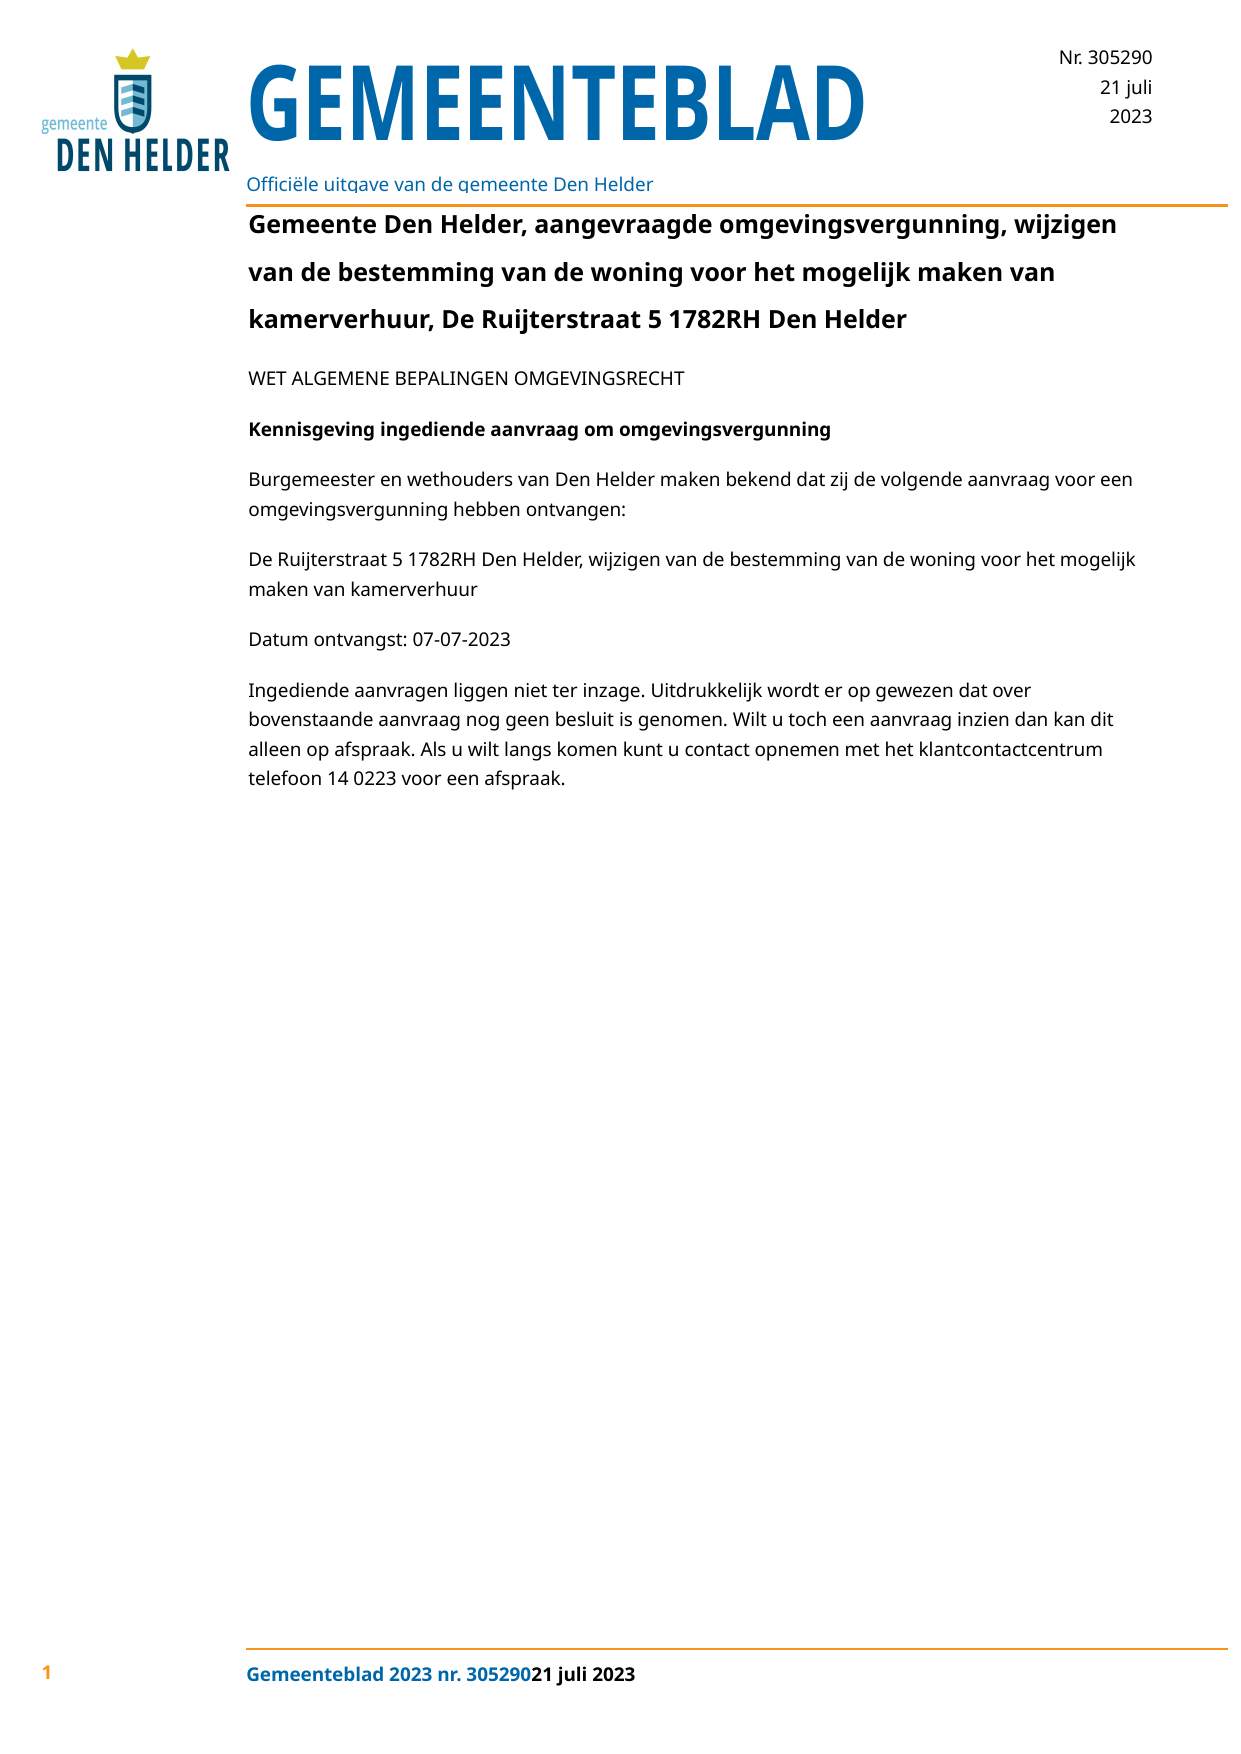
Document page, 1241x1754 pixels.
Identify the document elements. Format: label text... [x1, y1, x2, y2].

text Datum ontvangst: 07-07-2023 [248, 626, 1152, 652]
text WET ALGEMENE BEPALINGEN OMGEVINGSRECHT [248, 366, 1152, 391]
picture [220, 160, 224, 172]
picture [130, 157, 135, 172]
picture [182, 144, 187, 165]
text Ingediende aanvragen liggen niet ter inzage. Uitdrukkelijk wordt er op gewezen dat over bovenstaande aanvraag nog geen besluit is genomen. Wilt u toch een aanvraag inzien dan kan dit alleen op afspraak. Als u wilt langs komen kunt u contact opnemen met het klantcontactcentrum telefoon 14 0223 voor een afspraak. [248, 677, 1152, 791]
picture [100, 154, 106, 172]
picture [63, 144, 68, 165]
text Burgemeester en wethouders van Den Helder maken bekend dat zij de volgende aanvraag voor een omgevingsvergunning hebben ontvangen: [248, 466, 1152, 522]
picture [41, 47, 231, 172]
text Kennisgeving ingediende aanvraag om omgevingsvergunning [248, 416, 1152, 442]
text De Ruijterstraat 5 1782RH Den Helder, wijzigen van de bestemming van de woning voor het mogelijk maken van kamerverhuur [248, 546, 1152, 602]
text Gemeente Den Helder, aangevraagde omgevingsvergunning, wijzigen van de bestemming van de woning voor het mogelijk maken van kamerverhuur, De Ruijterstraat 5 1782RH Den Helder [248, 207, 1152, 336]
